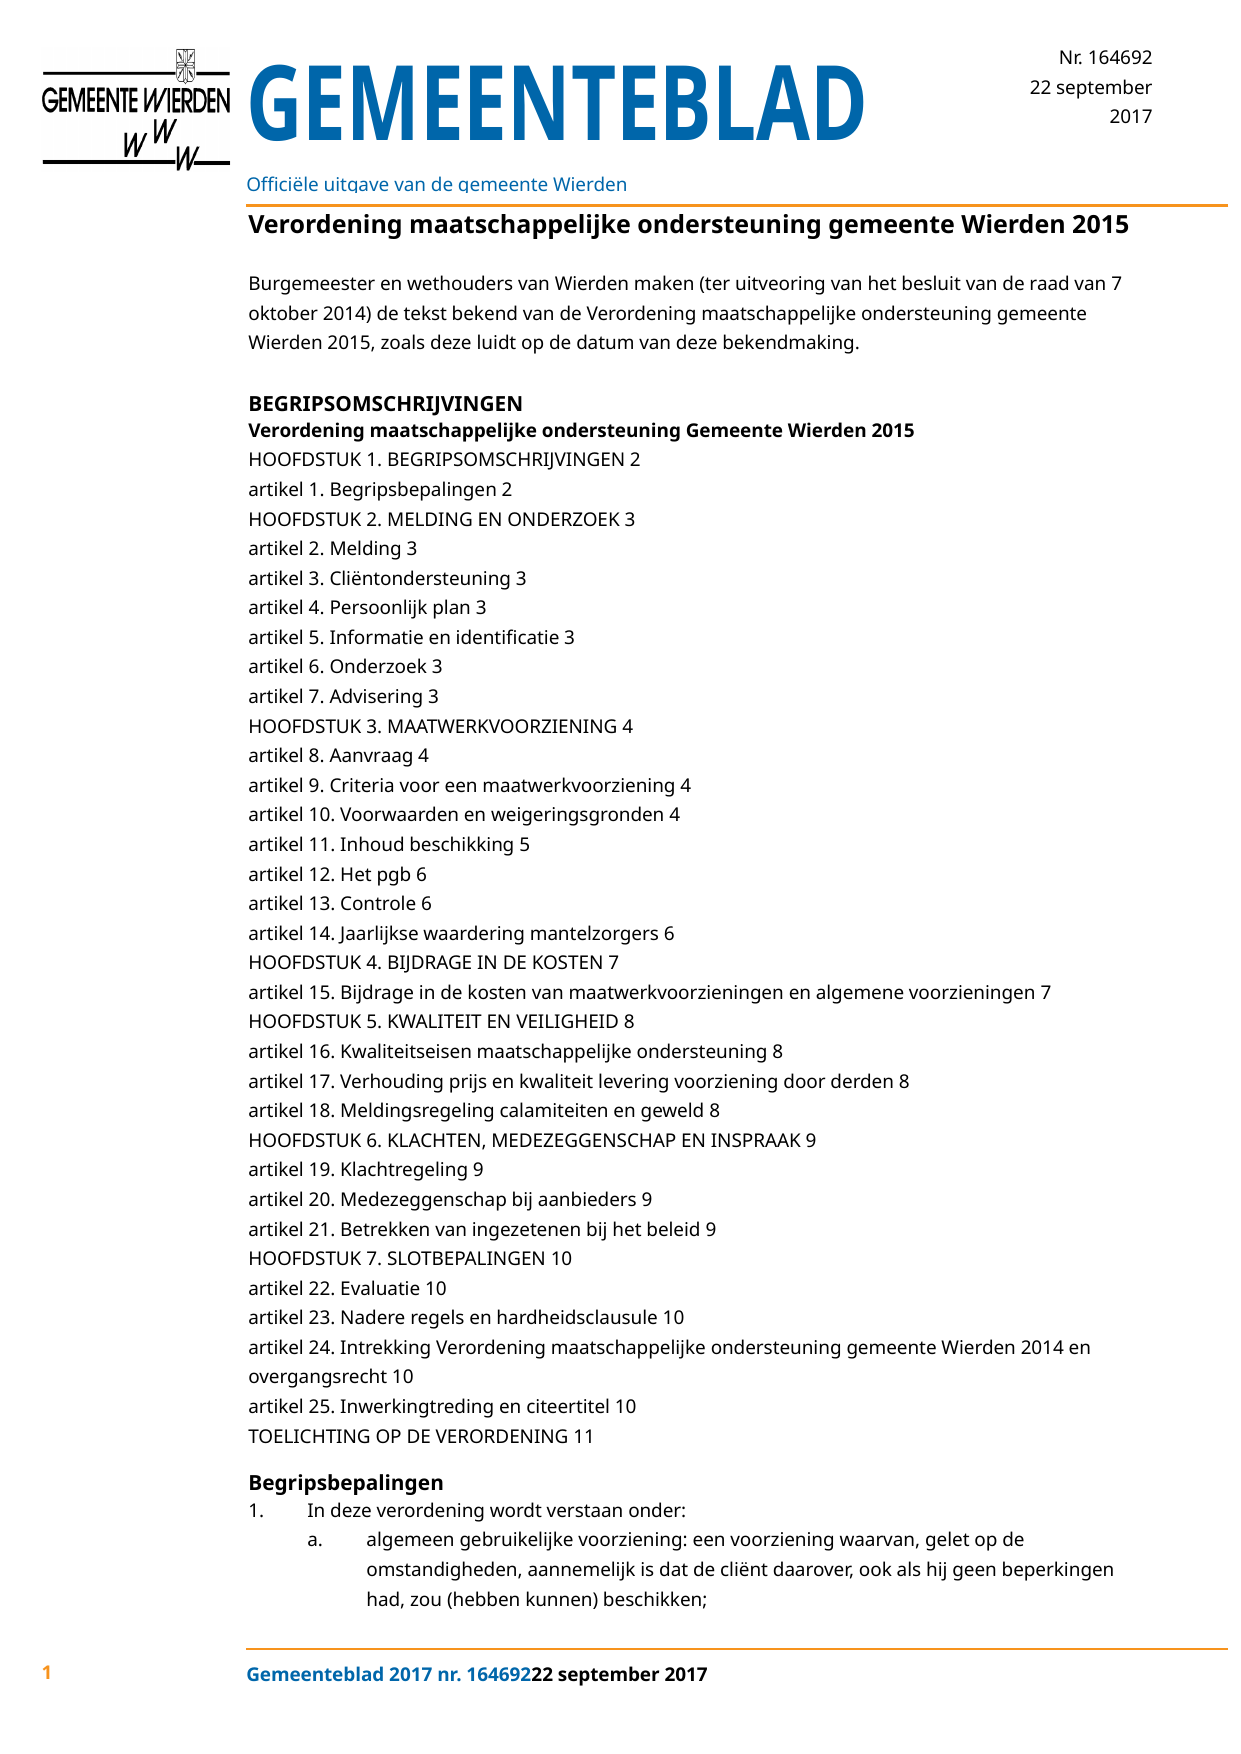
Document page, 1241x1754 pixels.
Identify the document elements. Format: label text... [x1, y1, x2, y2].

text artikel 15. Bijdrage in de kosten van maatwerkvoorzieningen en algemene voorzieningen 7 [248, 979, 1152, 1005]
text HOOFDSTUK 7. SLOTBEPALINGEN 10 [248, 1245, 1152, 1271]
text artikel 20. Medezeggenschap bij aanbieders 9 [248, 1186, 1152, 1212]
text Begripsbepalingen [248, 1468, 1152, 1497]
text TOELICHTING OP DE VERORDENING 11 [248, 1423, 1152, 1449]
text artikel 12. Het pgb 6 [248, 861, 1152, 887]
list algemeen gebruikelijke voorziening: een voorziening waarvan, gelet op de omstandigheden, aannemelijk is dat de cliënt daarover, ook als hij geen beperkingen had, zou (hebben kunnen) beschikken; [307, 1527, 1152, 1611]
text Burgemeester en wethouders van Wierden maken (ter uitveoring van het besluit van de raad van 7 oktober 2014) de tekst bekend van de Verordening maatschappelijke ondersteuning gemeente Wierden 2015, zoals deze luidt op de datum van deze bekendmaking. [248, 270, 1152, 355]
text HOOFDSTUK 4. BIJDRAGE IN DE KOSTEN 7 [248, 949, 1152, 975]
text Verordening maatschappelijke ondersteuning Gemeente Wierden 2015 [248, 417, 1152, 443]
text artikel 16. Kwaliteitseisen maatschappelijke ondersteuning 8 [248, 1038, 1152, 1064]
text artikel 11. Inhoud beschikking 5 [248, 831, 1152, 857]
text HOOFDSTUK 1. BEGRIPSOMSCHRIJVINGEN 2 [248, 447, 1152, 472]
text artikel 2. Melding 3 [248, 535, 1152, 561]
text HOOFDSTUK 3. MAATWERKVOORZIENING 4 [248, 713, 1152, 739]
text artikel 22. Evaluatie 10 [248, 1275, 1152, 1301]
text artikel 19. Klachtregeling 9 [248, 1157, 1152, 1182]
text artikel 7. Advisering 3 [248, 683, 1152, 709]
text artikel 1. Begripsbepalingen 2 [248, 476, 1152, 502]
text artikel 9. Criteria voor een maatwerkvoorziening 4 [248, 772, 1152, 798]
text HOOFDSTUK 5. KWALITEIT EN VEILIGHEID 8 [248, 1009, 1152, 1034]
text artikel 6. Onderzoek 3 [248, 654, 1152, 679]
text HOOFDSTUK 2. MELDING EN ONDERZOEK 3 [248, 506, 1152, 532]
text artikel 21. Betrekken van ingezetenen bij het beleid 9 [248, 1216, 1152, 1242]
text Verordening maatschappelijke ondersteuning gemeente Wierden 2015 [248, 207, 1152, 241]
text artikel 25. Inwerkingtreding en citeertitel 10 [248, 1393, 1152, 1419]
text BEGRIPSOMSCHRIJVINGEN [248, 389, 1152, 417]
text artikel 24. Intrekking Verordening maatschappelijke ondersteuning gemeente Wierden 2014 en overgangsrecht 10 [248, 1334, 1152, 1389]
text artikel 5. Informatie en identificatie 3 [248, 624, 1152, 650]
list In deze verordening wordt verstaan onder: [248, 1497, 1152, 1523]
text HOOFDSTUK 6. KLACHTEN, MEDEZEGGENSCHAP EN INSPRAAK 9 [248, 1127, 1152, 1153]
picture [41, 47, 231, 172]
text artikel 8. Aanvraag 4 [248, 742, 1152, 768]
text artikel 18. Meldingsregeling calamiteiten en geweld 8 [248, 1097, 1152, 1123]
text artikel 17. Verhouding prijs en kwaliteit levering voorziening door derden 8 [248, 1068, 1152, 1094]
text artikel 4. Persoonlijk plan 3 [248, 594, 1152, 620]
text artikel 10. Voorwaarden en weigeringsgronden 4 [248, 802, 1152, 827]
text artikel 13. Controle 6 [248, 890, 1152, 916]
text artikel 23. Nadere regels en hardheidsclausule 10 [248, 1304, 1152, 1330]
text artikel 14. Jaarlijkse waardering mantelzorgers 6 [248, 920, 1152, 946]
text artikel 3. Cliëntondersteuning 3 [248, 565, 1152, 591]
